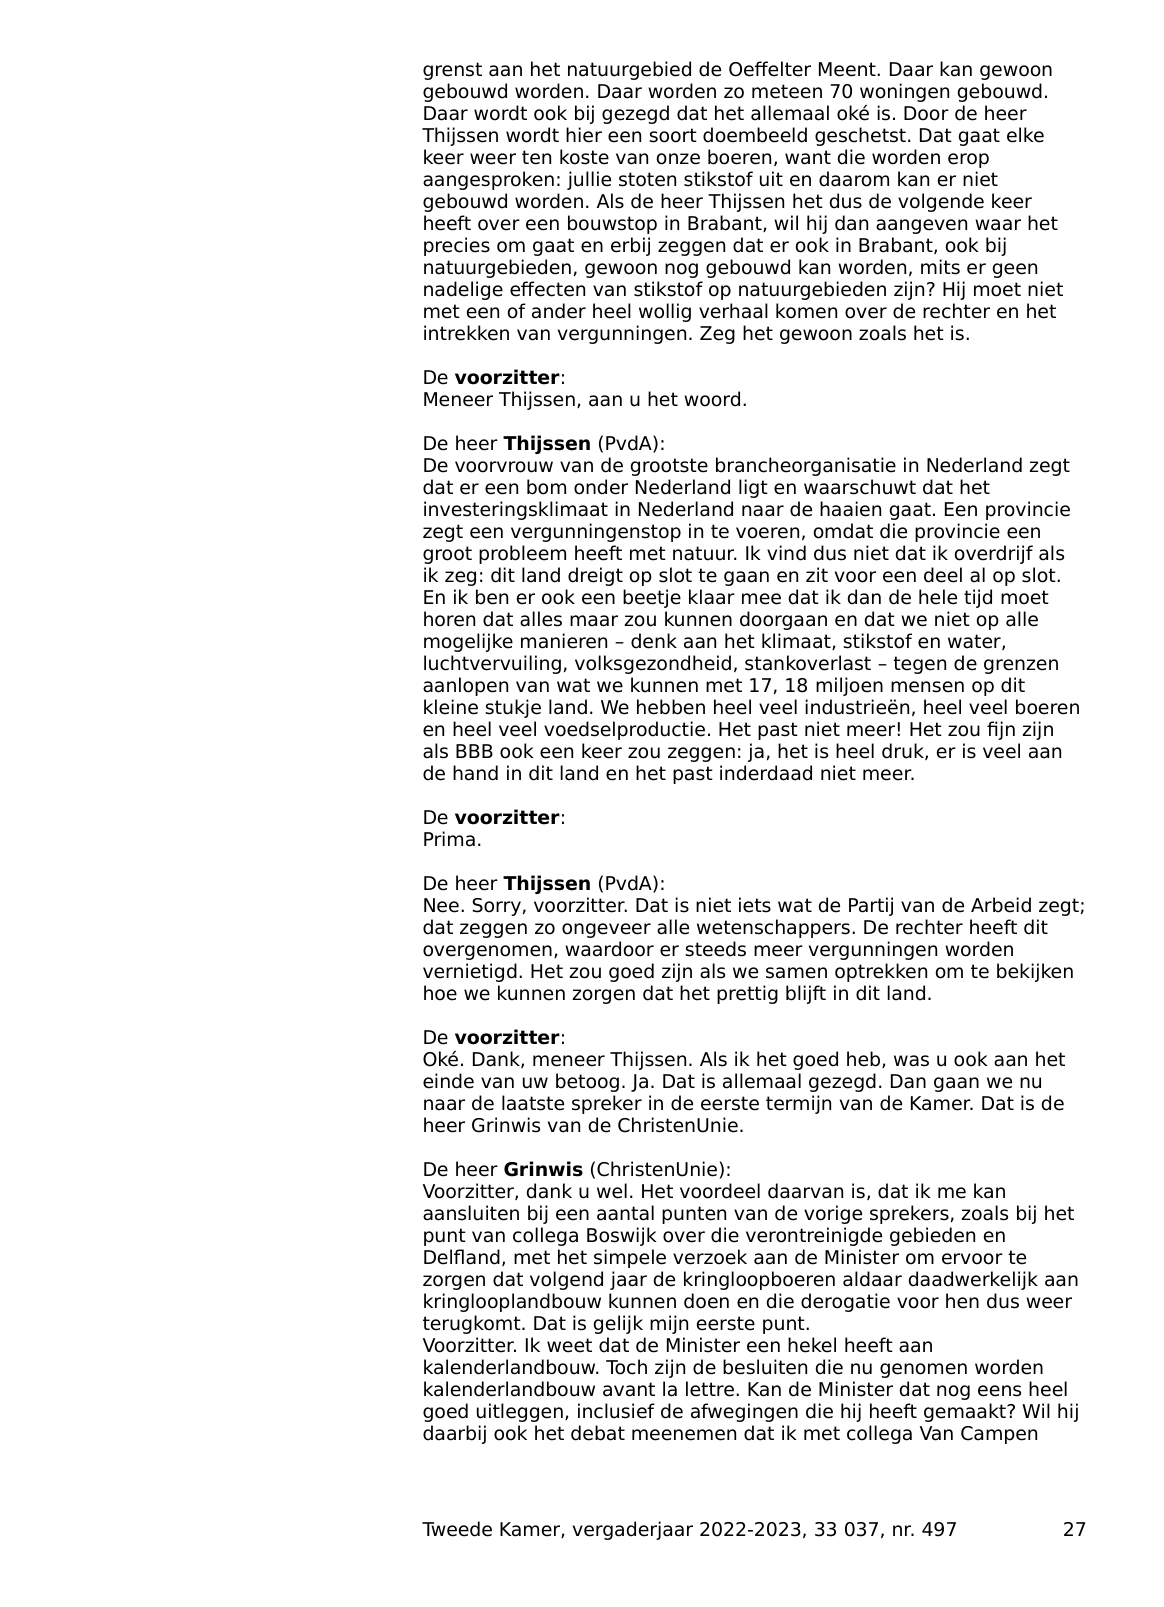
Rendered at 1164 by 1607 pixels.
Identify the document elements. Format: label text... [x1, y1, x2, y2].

text Prima. [422, 829, 1087, 851]
text De heer Thijssen (PvdA): [422, 873, 1087, 895]
text De voorvrouw van de grootste brancheorganisatie in Nederland zegt dat er een bom onder Nederland ligt en waarschuwt dat het investeringsklimaat in Nederland naar de haaien gaat. Een provincie zegt een vergunningenstop in te voeren, omdat die provincie een groot probleem heeft met natuur. Ik vind dus niet dat ik overdrijf als ik zeg: dit land dreigt op slot te gaan en zit voor een deel al op slot. En ik ben er ook een beetje klaar mee dat ik dan de hele tijd moet horen dat alles maar zou kunnen doorgaan en dat we niet op alle mogelijke manieren – denk aan het klimaat, stikstof en water, luchtvervuiling, volksgezondheid, stankoverlast – tegen de grenzen aanlopen van wat we kunnen met 17, 18 miljoen mensen op dit kleine stukje land. We hebben heel veel industrieën, heel veel boeren en heel veel voedselproductie. Het past niet meer! Het zou fijn zijn als BBB ook een keer zou zeggen: ja, het is heel druk, er is veel aan de hand in dit land en het past inderdaad niet meer. [422, 455, 1087, 785]
text De heer Grinwis (ChristenUnie): [422, 1159, 1087, 1181]
text De voorzitter: [422, 1027, 1087, 1049]
text Meneer Thijssen, aan u het woord. [422, 389, 1087, 411]
text De heer Thijssen (PvdA): [422, 433, 1087, 455]
text De voorzitter: [422, 367, 1087, 389]
text Nee. Sorry, voorzitter. Dat is niet iets wat de Partij van de Arbeid zegt; dat zeggen zo ongeveer alle wetenschappers. De rechter heeft dit overgenomen, waardoor er steeds meer vergunningen worden vernietigd. Het zou goed zijn als we samen optrekken om te bekijken hoe we kunnen zorgen dat het prettig blijft in dit land. [422, 895, 1087, 1005]
text De voorzitter: [422, 807, 1087, 829]
text Voorzitter, dank u wel. Het voordeel daarvan is, dat ik me kan aansluiten bij een aantal punten van de vorige sprekers, zoals bij het punt van collega Boswijk over die verontreinigde gebieden en Delfland, met het simpele verzoek aan de Minister om ervoor te zorgen dat volgend jaar de kringloopboeren aldaar daadwerkelijk aan kringlooplandbouw kunnen doen en die derogatie voor hen dus weer terugkomt. Dat is gelijk mijn eerste punt. [422, 1181, 1087, 1335]
text grenst aan het natuurgebied de Oeffelter Meent. Daar kan gewoon gebouwd worden. Daar worden zo meteen 70 woningen gebouwd. Daar wordt ook bij gezegd dat het allemaal oké is. Door de heer Thijssen wordt hier een soort doembeeld geschetst. Dat gaat elke keer weer ten koste van onze boeren, want die worden erop aangesproken: jullie stoten stikstof uit en daarom kan er niet gebouwd worden. Als de heer Thijssen het dus de volgende keer heeft over een bouwstop in Brabant, wil hij dan aangeven waar het precies om gaat en erbij zeggen dat er ook in Brabant, ook bij natuurgebieden, gewoon nog gebouwd kan worden, mits er geen nadelige effecten van stikstof op natuurgebieden zijn? Hij moet niet met een of ander heel wollig verhaal komen over de rechter en het intrekken van vergunningen. Zeg het gewoon zoals het is. [422, 59, 1087, 345]
text Voorzitter. Ik weet dat de Minister een hekel heeft aan kalenderlandbouw. Toch zijn de besluiten die nu genomen worden kalenderlandbouw avant la lettre. Kan de Minister dat nog eens heel goed uitleggen, inclusief de afwegingen die hij heeft gemaakt? Wil hij daarbij ook het debat meenemen dat ik met collega Van Campen [422, 1335, 1087, 1445]
text Oké. Dank, meneer Thijssen. Als ik het goed heb, was u ook aan het einde van uw betoog. Ja. Dat is allemaal gezegd. Dan gaan we nu naar de laatste spreker in de eerste termijn van de Kamer. Dat is de heer Grinwis van de ChristenUnie. [422, 1049, 1087, 1137]
